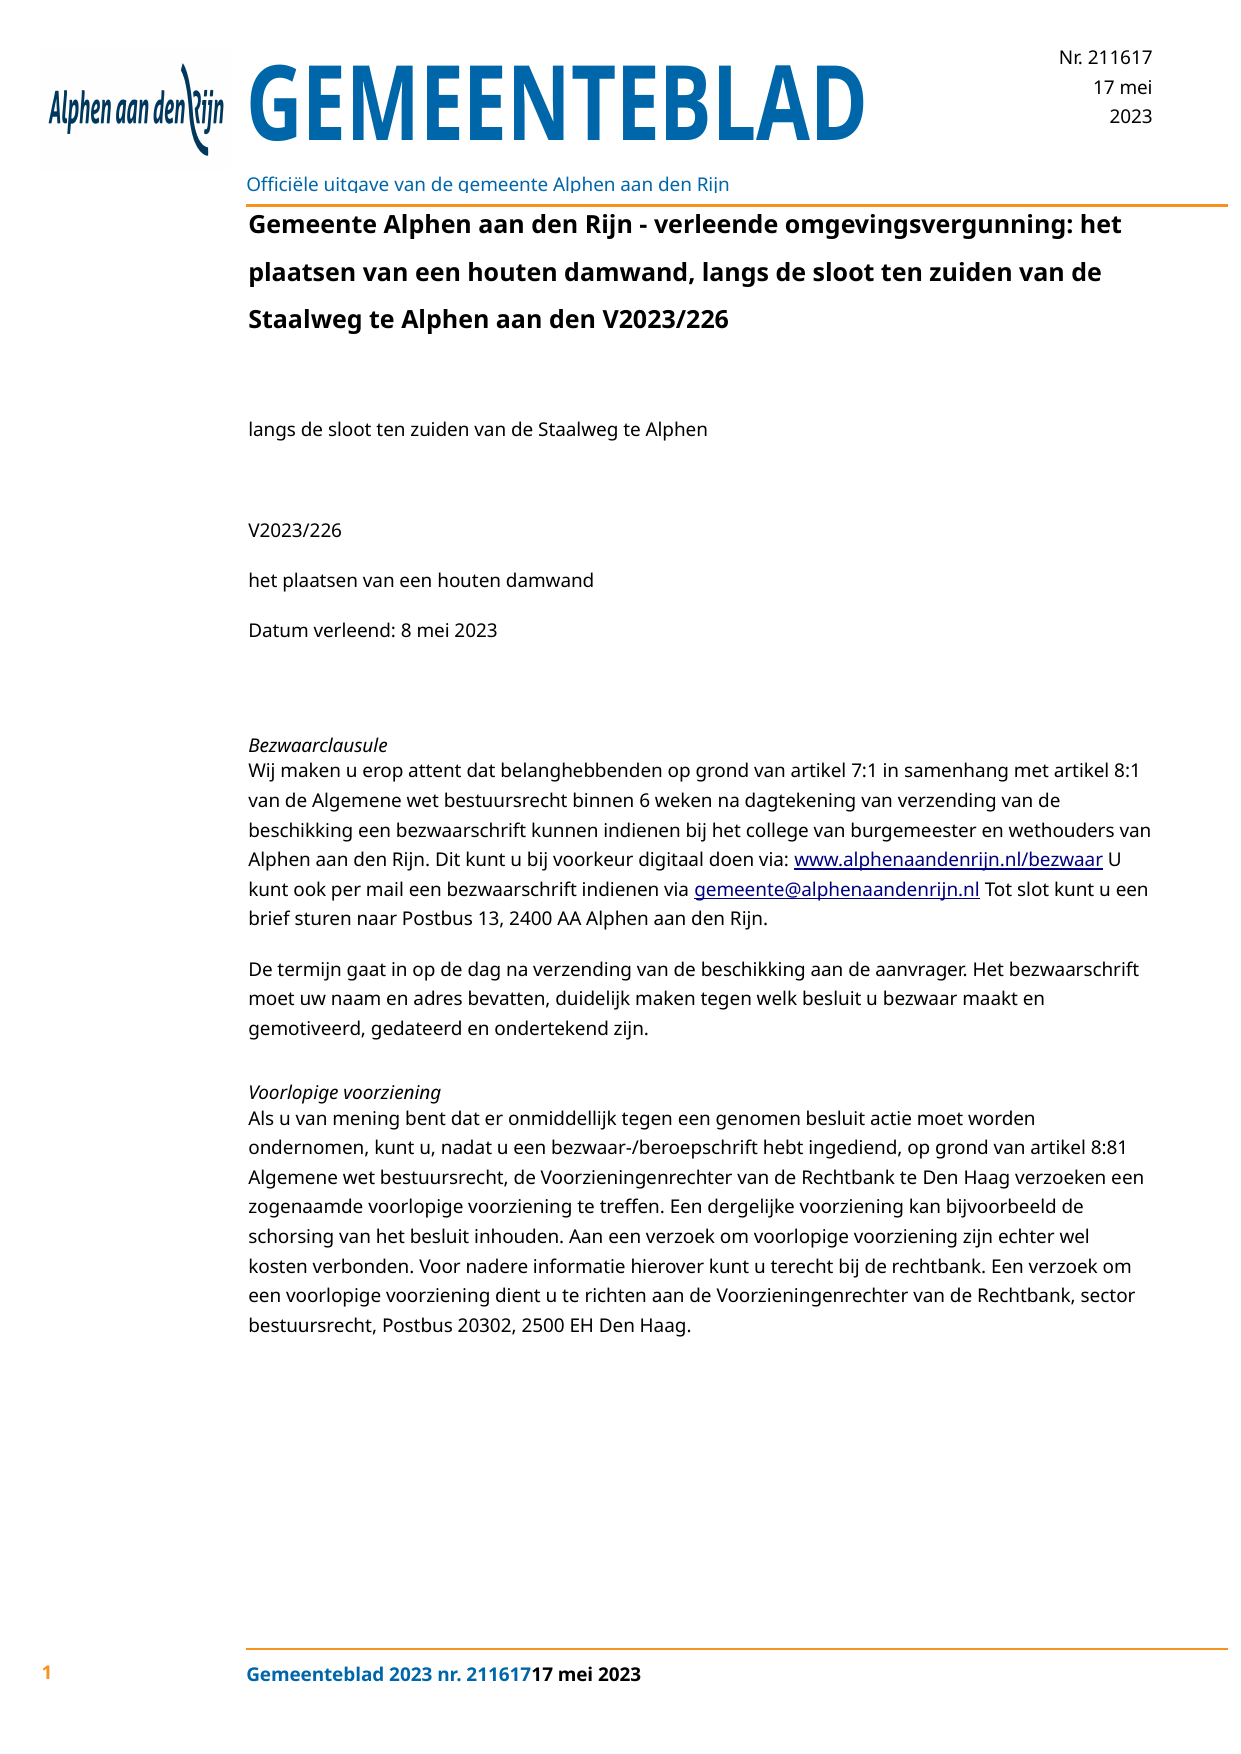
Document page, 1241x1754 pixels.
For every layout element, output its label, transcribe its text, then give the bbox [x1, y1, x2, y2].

text Datum verleend: 8 mei 2023 [248, 618, 1152, 643]
picture [41, 47, 231, 172]
text Bezwaarclausule [248, 732, 1152, 758]
text Voorlopige voorziening [248, 1079, 1152, 1105]
text Gemeente Alphen aan den Rijn - verleende omgevingsvergunning: het plaatsen van een houten damwand, langs de sloot ten zuiden van de Staalweg te Alphen aan den V2023/226 [248, 207, 1152, 336]
text langs de sloot ten zuiden van de Staalweg te Alphen [248, 416, 1152, 442]
text V2023/226 [248, 517, 1152, 542]
text De termijn gaat in op de dag na verzending van de beschikking aan de aanvrager. Het bezwaarschrift moet uw naam en adres bevatten, duidelijk maken tegen welk besluit u bezwaar maakt en gemotiveerd, gedateerd en ondertekend zijn. [248, 956, 1152, 1041]
text Wij maken u erop attent dat belanghebbenden op grond van artikel 7:1 in samenhang met artikel 8:1 van de Algemene wet bestuursrecht binnen 6 weken na dagtekening van verzending van de beschikking een bezwaarschrift kunnen indienen bij het college van burgemeester en wethouders van Alphen aan den Rijn. Dit kunt u bij voorkeur digitaal doen via: www.alphenaandenrijn.nl/bezwaar U kunt ook per mail een bezwaarschrift indienen via gemeente@alphenaandenrijn.nl Tot slot kunt u een brief sturen naar Postbus 13, 2400 AA Alphen aan den Rijn. [248, 758, 1152, 931]
text Als u van mening bent dat er onmiddellijk tegen een genomen besluit actie moet worden ondernomen, kunt u, nadat u een bezwaar-/beroepschrift hebt ingediend, op grond van artikel 8:81 Algemene wet bestuursrecht, de Voorzieningenrechter van de Rechtbank te Den Haag verzoeken een zogenaamde voorlopige voorziening te treffen. Een dergelijke voorziening kan bijvoorbeeld de schorsing van het besluit inhouden. Aan een verzoek om voorlopige voorziening zijn echter wel kosten verbonden. Voor nadere informatie hierover kunt u terecht bij de rechtbank. Een verzoek om een voorlopige voorziening dient u te richten aan de Voorzieningenrechter van de Rechtbank, sector bestuursrecht, Postbus 20302, 2500 EH Den Haag. [248, 1105, 1152, 1338]
text het plaatsen van een houten damwand [248, 567, 1152, 593]
